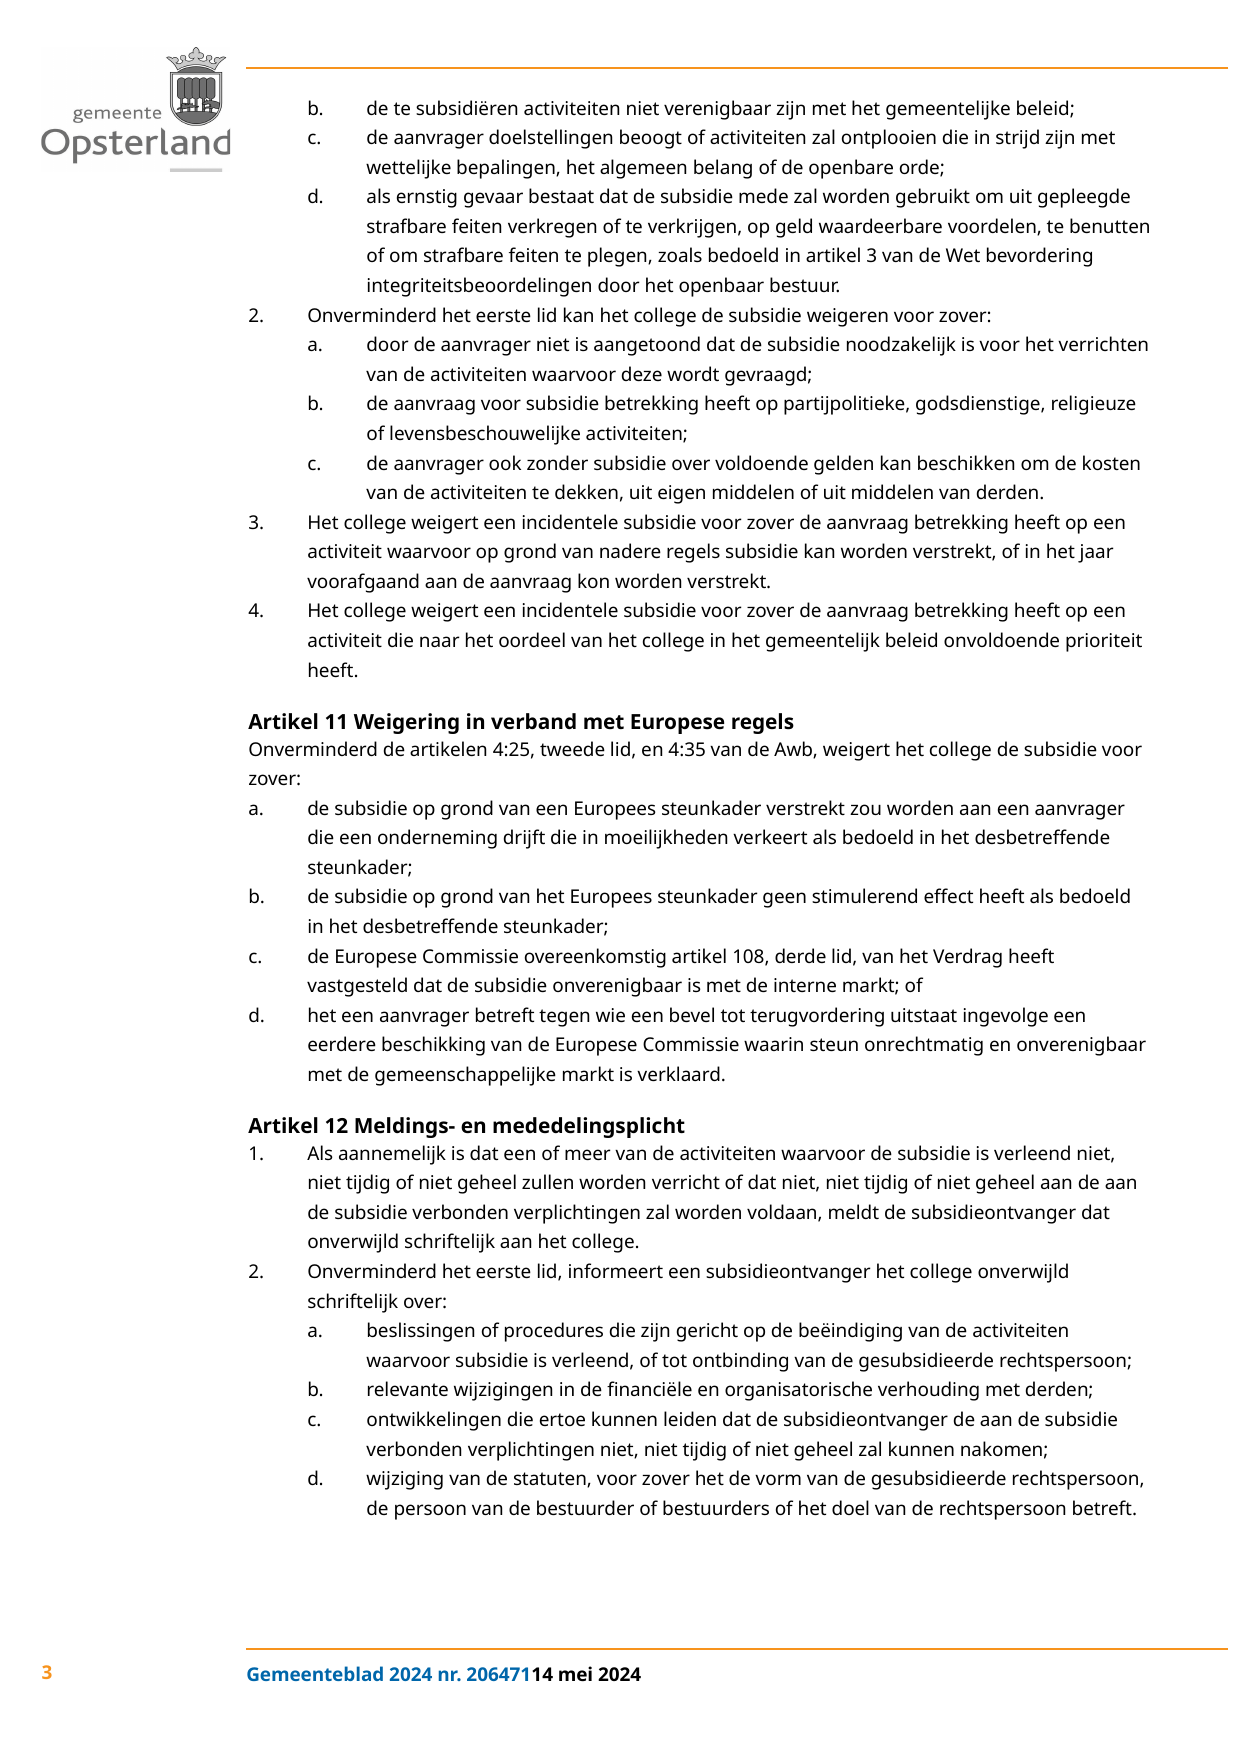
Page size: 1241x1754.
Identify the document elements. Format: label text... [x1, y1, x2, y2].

list Het college weigert een incidentele subsidie voor zover de aanvraag betrekking heeft op een activiteit die naar het oordeel van het college in het gemeentelijk beleid onvoldoende prioriteit heeft. [248, 598, 1152, 683]
picture [41, 47, 231, 172]
list de aanvraag voor subsidie betrekking heeft op partijpolitieke, godsdienstige, religieuze of levensbeschouwelijke activiteiten; [307, 391, 1152, 446]
list beslissingen of procedures die zijn gericht op de beëindiging van de activiteiten waarvoor subsidie is verleend, of tot ontbinding van de gesubsidieerde rechtspersoon; [307, 1317, 1152, 1373]
list ontwikkelingen die ertoe kunnen leiden dat de subsidieontvanger de aan de subsidie verbonden verplichtingen niet, niet tijdig of niet geheel zal kunnen nakomen; [307, 1406, 1152, 1462]
text Artikel 12 Meldings- en mededelingsplicht [248, 1112, 1152, 1140]
text Onverminderd de artikelen 4:25, tweede lid, en 4:35 van de Awb, weigert het college de subsidie voor zover: [248, 736, 1152, 791]
list de te subsidiëren activiteiten niet verenigbaar zijn met het gemeentelijke beleid; [307, 95, 1152, 121]
list Als aannemelijk is dat een of meer van de activiteiten waarvoor de subsidie is verleend niet, niet tijdig of niet geheel zullen worden verricht of dat niet, niet tijdig of niet geheel aan de aan de subsidie verbonden verplichtingen zal worden voldaan, meldt de subsidieontvanger dat onverwijld schriftelijk aan het college. [248, 1140, 1152, 1254]
list Onverminderd het eerste lid, informeert een subsidieontvanger het college onverwijld schriftelijk over: [248, 1258, 1152, 1314]
list relevante wijzigingen in de financiële en organisatorische verhouding met derden; [307, 1377, 1152, 1402]
list de Europese Commissie overeenkomstig artikel 108, derde lid, van het Verdrag heeft vastgesteld dat de subsidie onverenigbaar is met de interne markt; of [248, 943, 1152, 998]
list de subsidie op grond van het Europees steunkader geen stimulerend effect heeft als bedoeld in het desbetreffende steunkader; [248, 884, 1152, 939]
list als ernstig gevaar bestaat dat de subsidie mede zal worden gebruikt om uit gepleegde strafbare feiten verkregen of te verkrijgen, op geld waardeerbare voordelen, te benutten of om strafbare feiten te plegen, zoals bedoeld in artikel 3 van de Wet bevordering integriteitsbeoordelingen door het openbaar bestuur. [307, 183, 1152, 298]
list de aanvrager ook zonder subsidie over voldoende gelden kan beschikken om de kosten van de activiteiten te dekken, uit eigen middelen of uit middelen van derden. [307, 450, 1152, 505]
list het een aanvrager betreft tegen wie een bevel tot terugvordering uitstaat ingevolge een eerdere beschikking van de Europese Commissie waarin steun onrechtmatig en onverenigbaar met de gemeenschappelijke markt is verklaard. [248, 1002, 1152, 1087]
text Artikel 11 Weigering in verband met Europese regels [248, 707, 1152, 736]
list wijziging van de statuten, voor zover het de vorm van de gesubsidieerde rechtspersoon, de persoon van de bestuurder of bestuurders of het doel van de rechtspersoon betreft. [307, 1465, 1152, 1521]
list de subsidie op grond van een Europees steunkader verstrekt zou worden aan een aanvrager die een onderneming drijft die in moeilijkheden verkeert als bedoeld in het desbetreffende steunkader; [248, 795, 1152, 880]
list Het college weigert een incidentele subsidie voor zover de aanvraag betrekking heeft op een activiteit waarvoor op grond van nadere regels subsidie kan worden verstrekt, of in het jaar voorafgaand aan de aanvraag kon worden verstrekt. [248, 509, 1152, 594]
list door de aanvrager niet is aangetoond dat de subsidie noodzakelijk is voor het verrichten van de activiteiten waarvoor deze wordt gevraagd; [307, 331, 1152, 387]
list Onverminderd het eerste lid kan het college de subsidie weigeren voor zover: [248, 302, 1152, 328]
list de aanvrager doelstellingen beoogt of activiteiten zal ontplooien die in strijd zijn met wettelijke bepalingen, het algemeen belang of de openbare orde; [307, 124, 1152, 180]
